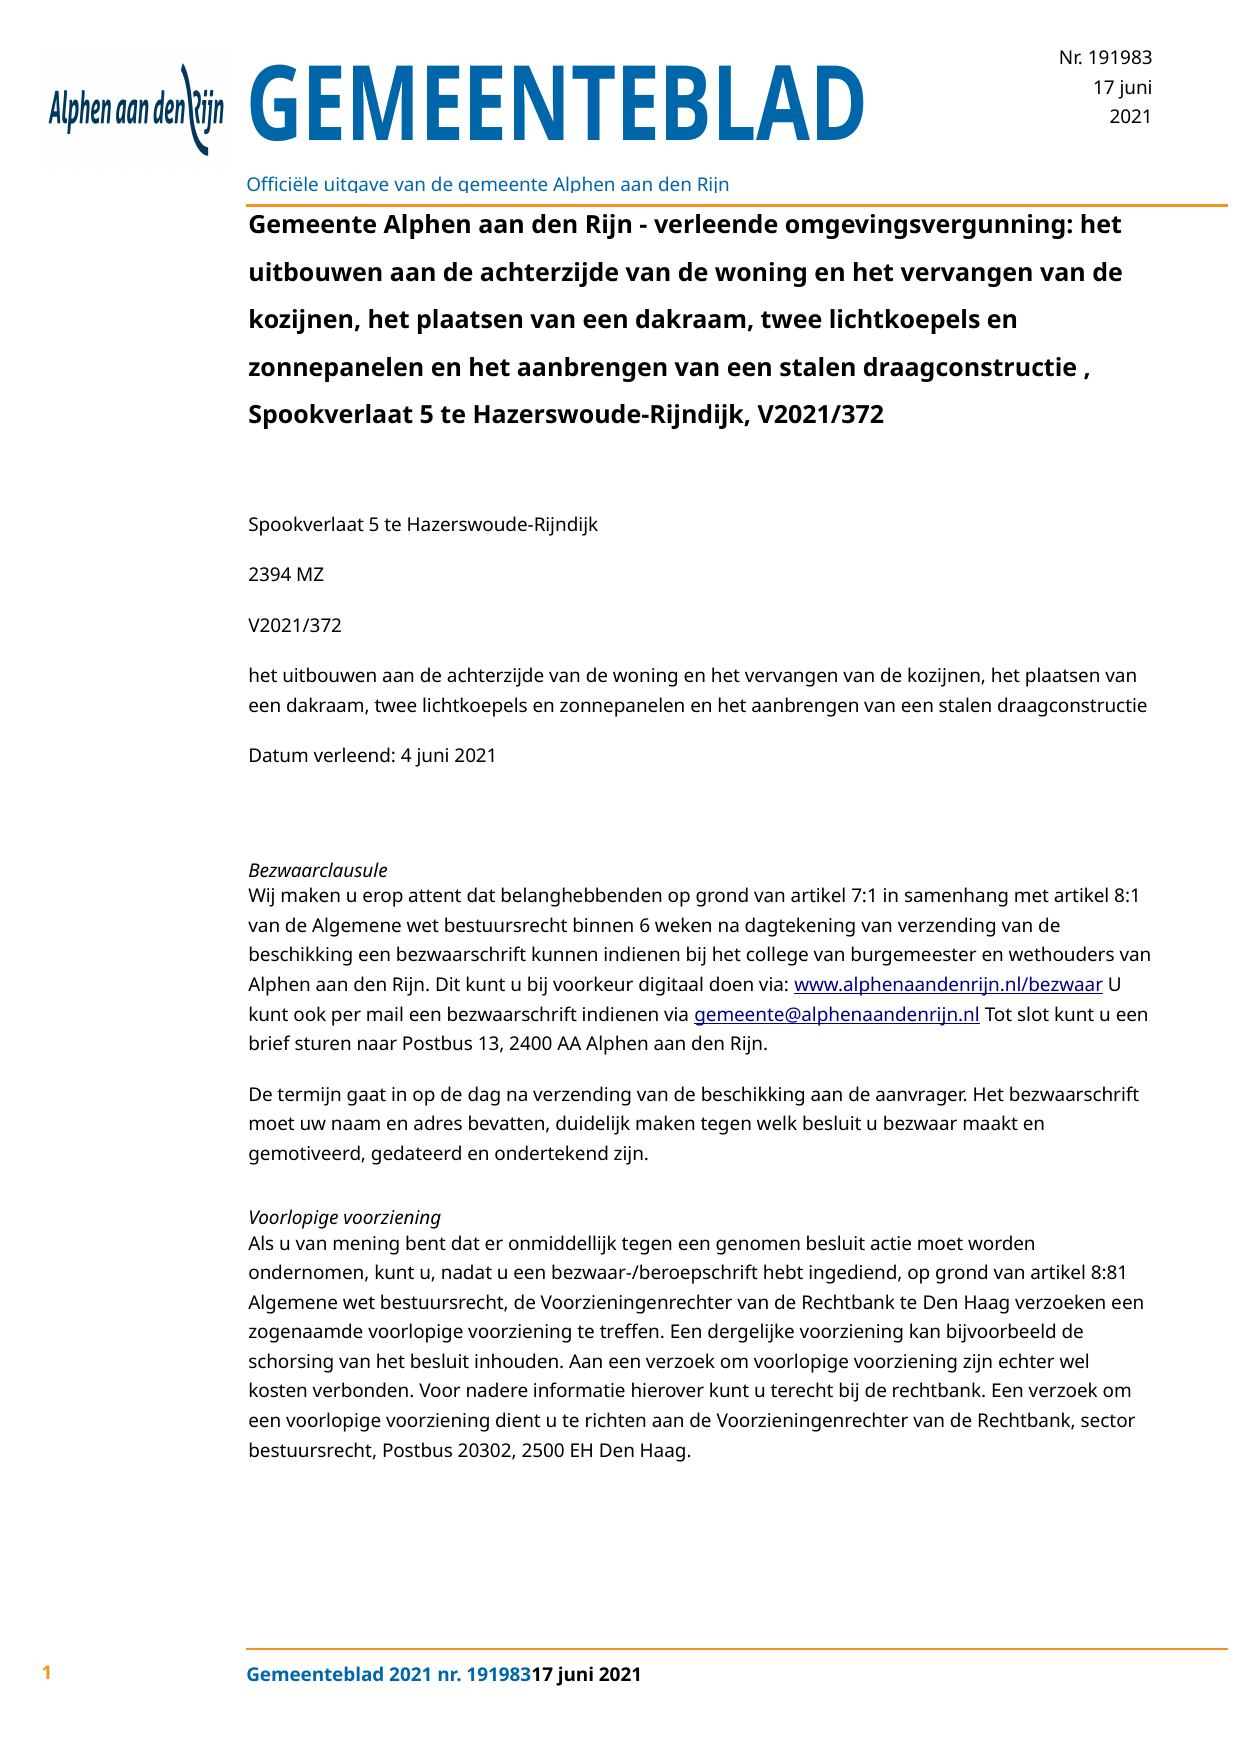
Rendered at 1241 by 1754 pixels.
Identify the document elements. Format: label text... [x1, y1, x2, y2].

text Wij maken u erop attent dat belanghebbenden op grond van artikel 7:1 in samenhang met artikel 8:1 van de Algemene wet bestuursrecht binnen 6 weken na dagtekening van verzending van de beschikking een bezwaarschrift kunnen indienen bij het college van burgemeester en wethouders van Alphen aan den Rijn. Dit kunt u bij voorkeur digitaal doen via: www.alphenaandenrijn.nl/bezwaar U kunt ook per mail een bezwaarschrift indienen via gemeente@alphenaandenrijn.nl Tot slot kunt u een brief sturen naar Postbus 13, 2400 AA Alphen aan den Rijn. [248, 882, 1152, 1056]
text Als u van mening bent dat er onmiddellijk tegen een genomen besluit actie moet worden ondernomen, kunt u, nadat u een bezwaar-/beroepschrift hebt ingediend, op grond van artikel 8:81 Algemene wet bestuursrecht, de Voorzieningenrechter van de Rechtbank te Den Haag verzoeken een zogenaamde voorlopige voorziening te treffen. Een dergelijke voorziening kan bijvoorbeeld de schorsing van het besluit inhouden. Aan een verzoek om voorlopige voorziening zijn echter wel kosten verbonden. Voor nadere informatie hierover kunt u terecht bij de rechtbank. Een verzoek om een voorlopige voorziening dient u te richten aan de Voorzieningenrechter van de Rechtbank, sector bestuursrecht, Postbus 20302, 2500 EH Den Haag. [248, 1230, 1152, 1462]
text Spookverlaat 5 te Hazerswoude-Rijndijk [248, 511, 1152, 537]
text V2021/372 [248, 612, 1152, 638]
text Datum verleend: 4 juni 2021 [248, 742, 1152, 768]
picture [41, 47, 231, 172]
text Gemeente Alphen aan den Rijn - verleende omgevingsvergunning: het uitbouwen aan de achterzijde van de woning en het vervangen van de kozijnen, het plaatsen van een dakraam, twee lichtkoepels en zonnepanelen en het aanbrengen van een stalen draagconstructie , Spookverlaat 5 te Hazerswoude-Rijndijk, V2021/372 [248, 207, 1152, 431]
text Bezwaarclausule [248, 857, 1152, 882]
text Voorlopige voorziening [248, 1204, 1152, 1230]
text De termijn gaat in op de dag na verzending van de beschikking aan de aanvrager. Het bezwaarschrift moet uw naam en adres bevatten, duidelijk maken tegen welk besluit u bezwaar maakt en gemotiveerd, gedateerd en ondertekend zijn. [248, 1081, 1152, 1166]
text het uitbouwen aan de achterzijde van de woning en het vervangen van de kozijnen, het plaatsen van een dakraam, twee lichtkoepels en zonnepanelen en het aanbrengen van een stalen draagconstructie [248, 662, 1152, 718]
text 2394 MZ [248, 562, 1152, 587]
